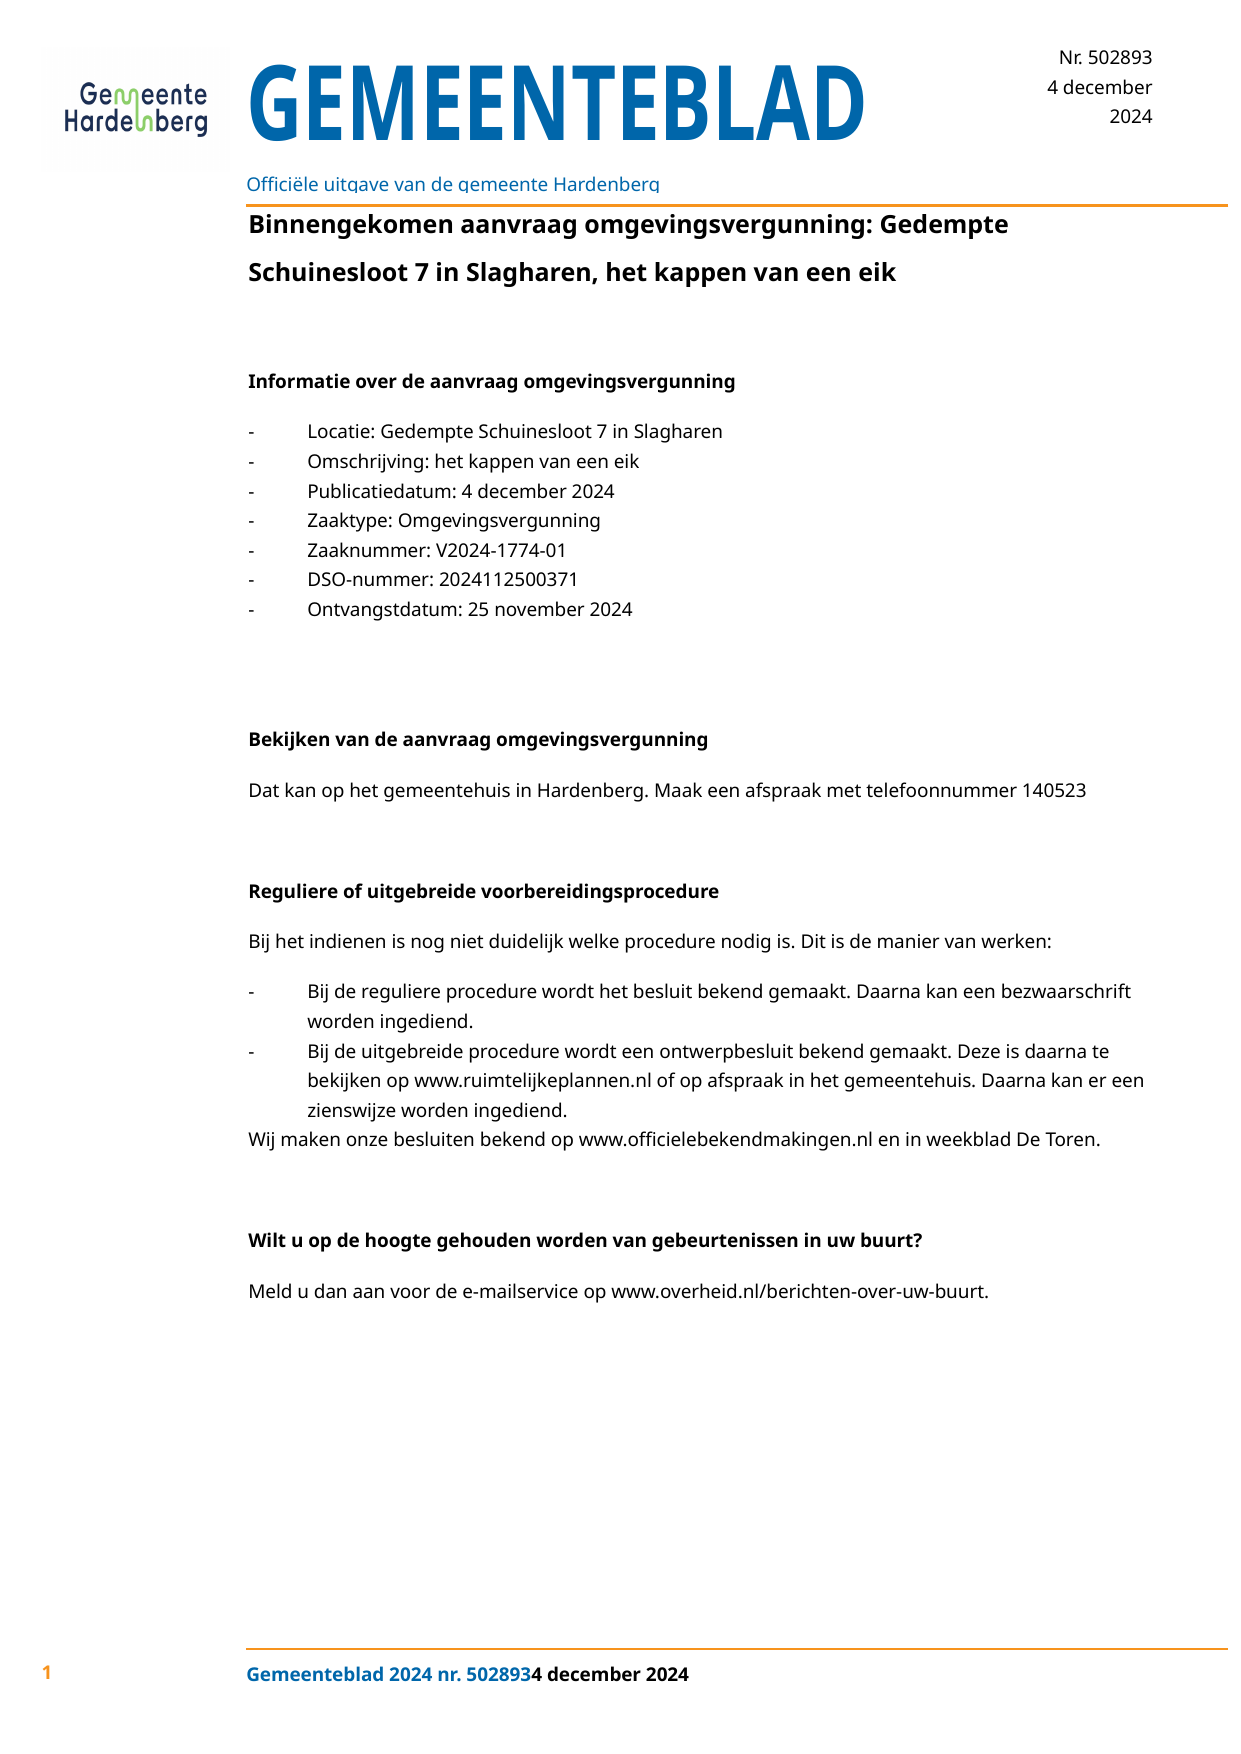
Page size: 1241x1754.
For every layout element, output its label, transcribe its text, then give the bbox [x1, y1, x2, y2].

list Ontvangstdatum: 25 november 2024 [248, 596, 1152, 622]
picture [41, 47, 231, 172]
list Publicatiedatum: 4 december 2024 [248, 478, 1152, 504]
list Bij de reguliere procedure wordt het besluit bekend gemaakt. Daarna kan een bezwaarschrift worden ingediend. [248, 979, 1152, 1034]
list Locatie: Gedempte Schuinesloot 7 in Slagharen [248, 419, 1152, 444]
text Meld u dan aan voor de e-mailservice op www.overheid.nl/berichten-over-uw-buurt. [248, 1278, 1152, 1304]
list Zaaknummer: V2024-1774-01 [248, 537, 1152, 563]
text Wij maken onze besluiten bekend op www.officielebekendmakingen.nl en in weekblad De Toren. [248, 1127, 1152, 1152]
text Wilt u op de hoogte gehouden worden van gebeurtenissen in uw buurt? [248, 1227, 1152, 1253]
text Reguliere of uitgebreide voorbereidingsprocedure [248, 878, 1152, 904]
list Omschrijving: het kappen van een eik [248, 448, 1152, 474]
list Zaaktype: Omgevingsvergunning [248, 507, 1152, 533]
list Bij de uitgebreide procedure wordt een ontwerpbesluit bekend gemaakt. Deze is daarna te bekijken op www.ruimtelijkeplannen.nl of op afspraak in het gemeentehuis. Daarna kan er een zienswijze worden ingediend. [248, 1038, 1152, 1123]
text Dat kan op het gemeentehuis in Hardenberg. Maak een afspraak met telefoonnummer 140523 [248, 777, 1152, 803]
text Bij het indienen is nog niet duidelijk welke procedure nodig is. Dit is de manier van werken: [248, 928, 1152, 954]
text Binnengekomen aanvraag omgevingsvergunning: Gedempte Schuinesloot 7 in Slagharen, het kappen van een eik [248, 207, 1152, 288]
text Bekijken van de aanvraag omgevingsvergunning [248, 727, 1152, 752]
list DSO-nummer: 2024112500371 [248, 567, 1152, 592]
text Informatie over de aanvraag omgevingsvergunning [248, 368, 1152, 394]
